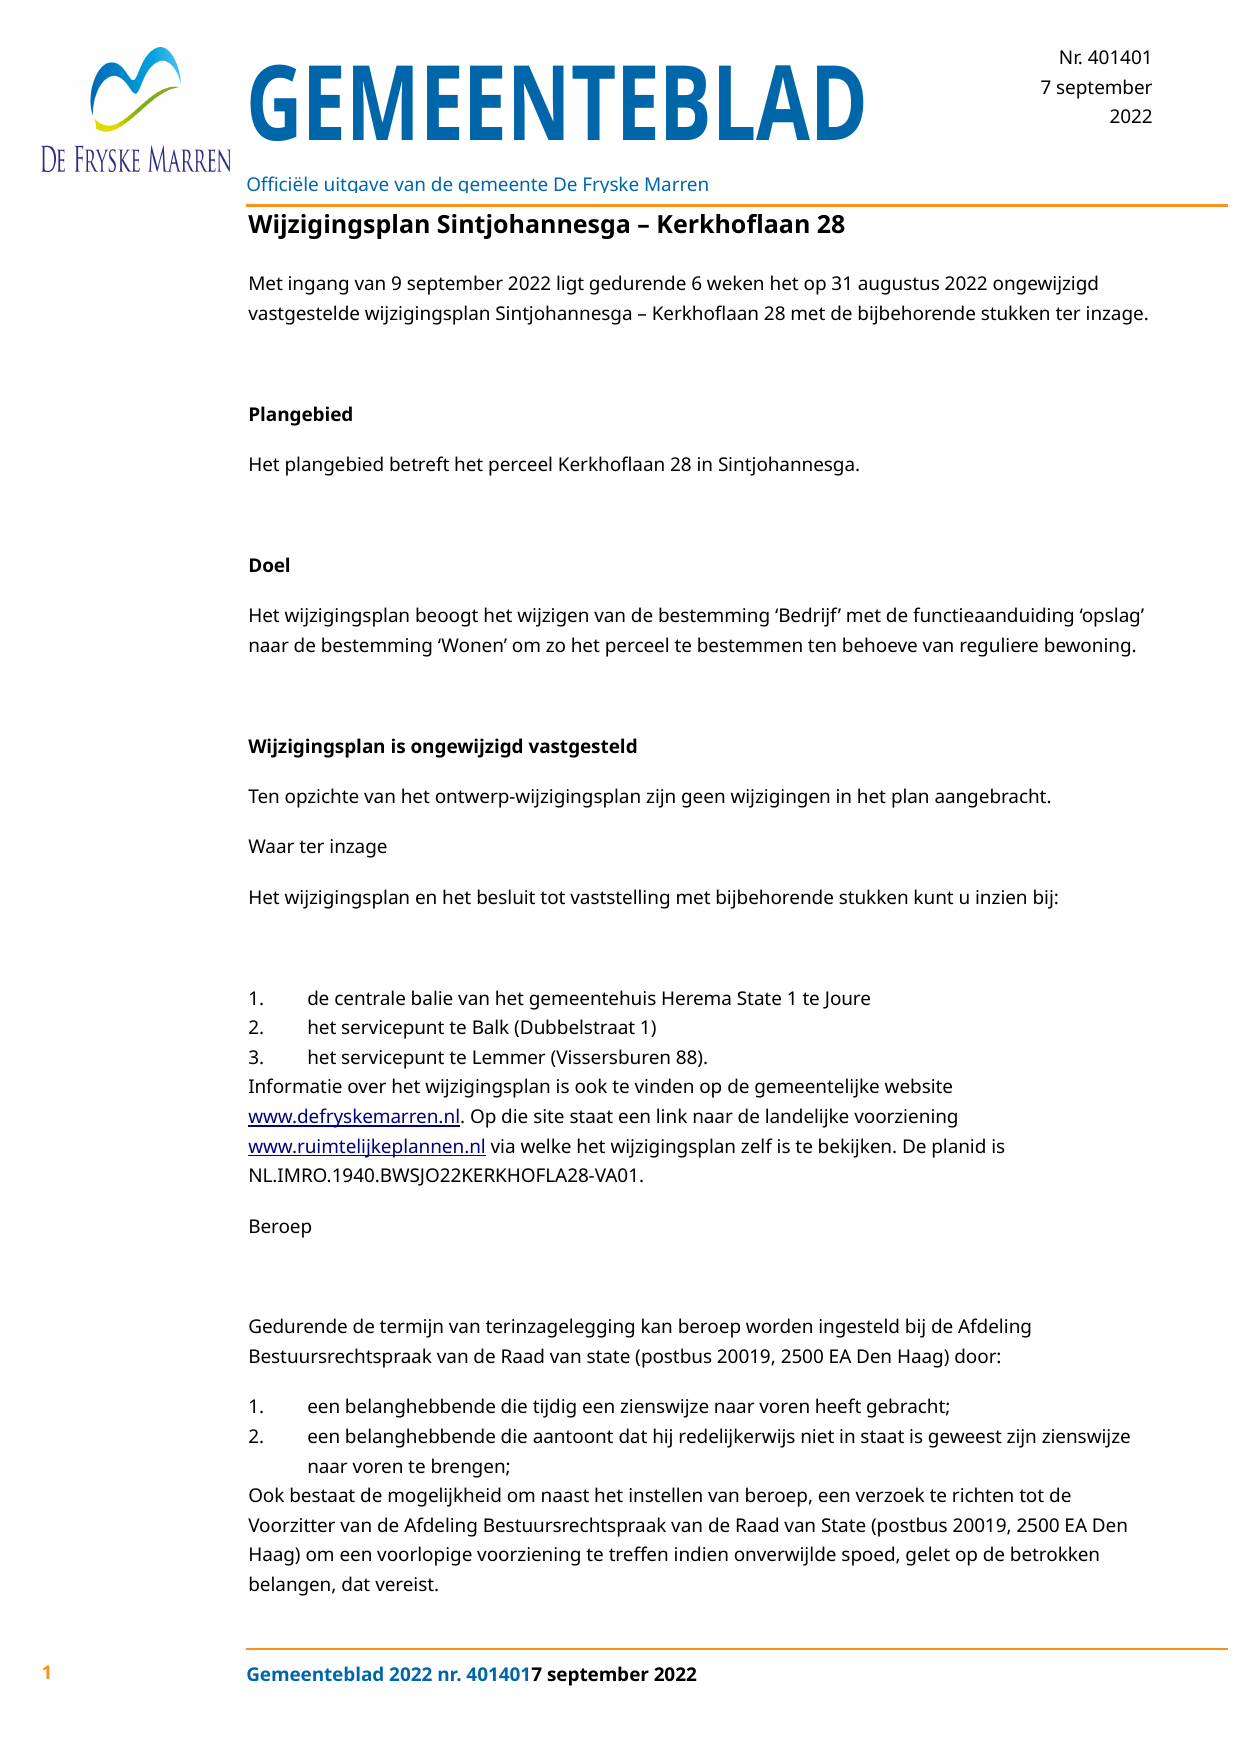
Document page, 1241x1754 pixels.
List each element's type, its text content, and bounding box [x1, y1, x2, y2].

list de centrale balie van het gemeentehuis Herema State 1 te Joure [248, 985, 1152, 1011]
text Waar ter inzage [248, 834, 1152, 859]
picture [41, 47, 231, 172]
list een belanghebbende die aantoont dat hij redelijkerwijs niet in staat is geweest zijn zienswijze naar voren te brengen; [248, 1423, 1152, 1478]
text Gedurende de termijn van terinzagelegging kan beroep worden ingesteld bij de Afdeling Bestuursrechtspraak van de Raad van state (postbus 20019, 2500 EA Den Haag) door: [248, 1314, 1152, 1369]
list het servicepunt te Lemmer (Vissersburen 88). [248, 1044, 1152, 1070]
text Beroep [248, 1213, 1152, 1238]
text Het wijzigingsplan beoogt het wijzigen van de bestemming ‘Bedrijf’ met de functieaanduiding ‘opslag’ naar de bestemming ‘Wonen’ om zo het perceel te bestemmen ten behoeve van reguliere bewoning. [248, 602, 1152, 658]
text Doel [248, 552, 1152, 578]
text Ook bestaat de mogelijkheid om naast het instellen van beroep, een verzoek te richten tot de Voorzitter van de Afdeling Bestuursrechtspraak van de Raad van State (postbus 20019, 2500 EA Den Haag) om een voorlopige voorziening te treffen indien onverwijlde spoed, gelet op de betrokken belangen, dat vereist. [248, 1482, 1152, 1597]
text Ten opzichte van het ontwerp-wijzigingsplan zijn geen wijzigingen in het plan aangebracht. [248, 783, 1152, 809]
text Informatie over het wijzigingsplan is ook te vinden op de gemeentelijke website www.defryskemarren.nl. Op die site staat een link naar de landelijke voorziening www.ruimtelijkeplannen.nl via welke het wijzigingsplan zelf is te bekijken. De planid is NL.IMRO.1940.BWSJO22KERKHOFLA28-VA01. [248, 1074, 1152, 1188]
text Het wijzigingsplan en het besluit tot vaststelling met bijbehorende stukken kunt u inzien bij: [248, 884, 1152, 910]
text Met ingang van 9 september 2022 ligt gedurende 6 weken het op 31 augustus 2022 ongewijzigd vastgestelde wijzigingsplan Sintjohannesga – Kerkhoflaan 28 met de bijbehorende stukken ter inzage. [248, 270, 1152, 326]
text Wijzigingsplan Sintjohannesga – Kerkhoflaan 28 [248, 207, 1152, 241]
list het servicepunt te Balk (Dubbelstraat 1) [248, 1014, 1152, 1040]
text Plangebied [248, 401, 1152, 426]
text Het plangebied betreft het perceel Kerkhoflaan 28 in Sintjohannesga. [248, 451, 1152, 477]
list een belanghebbende die tijdig een zienswijze naar voren heeft gebracht; [248, 1394, 1152, 1419]
text Wijzigingsplan is ongewijzigd vastgesteld [248, 733, 1152, 758]
